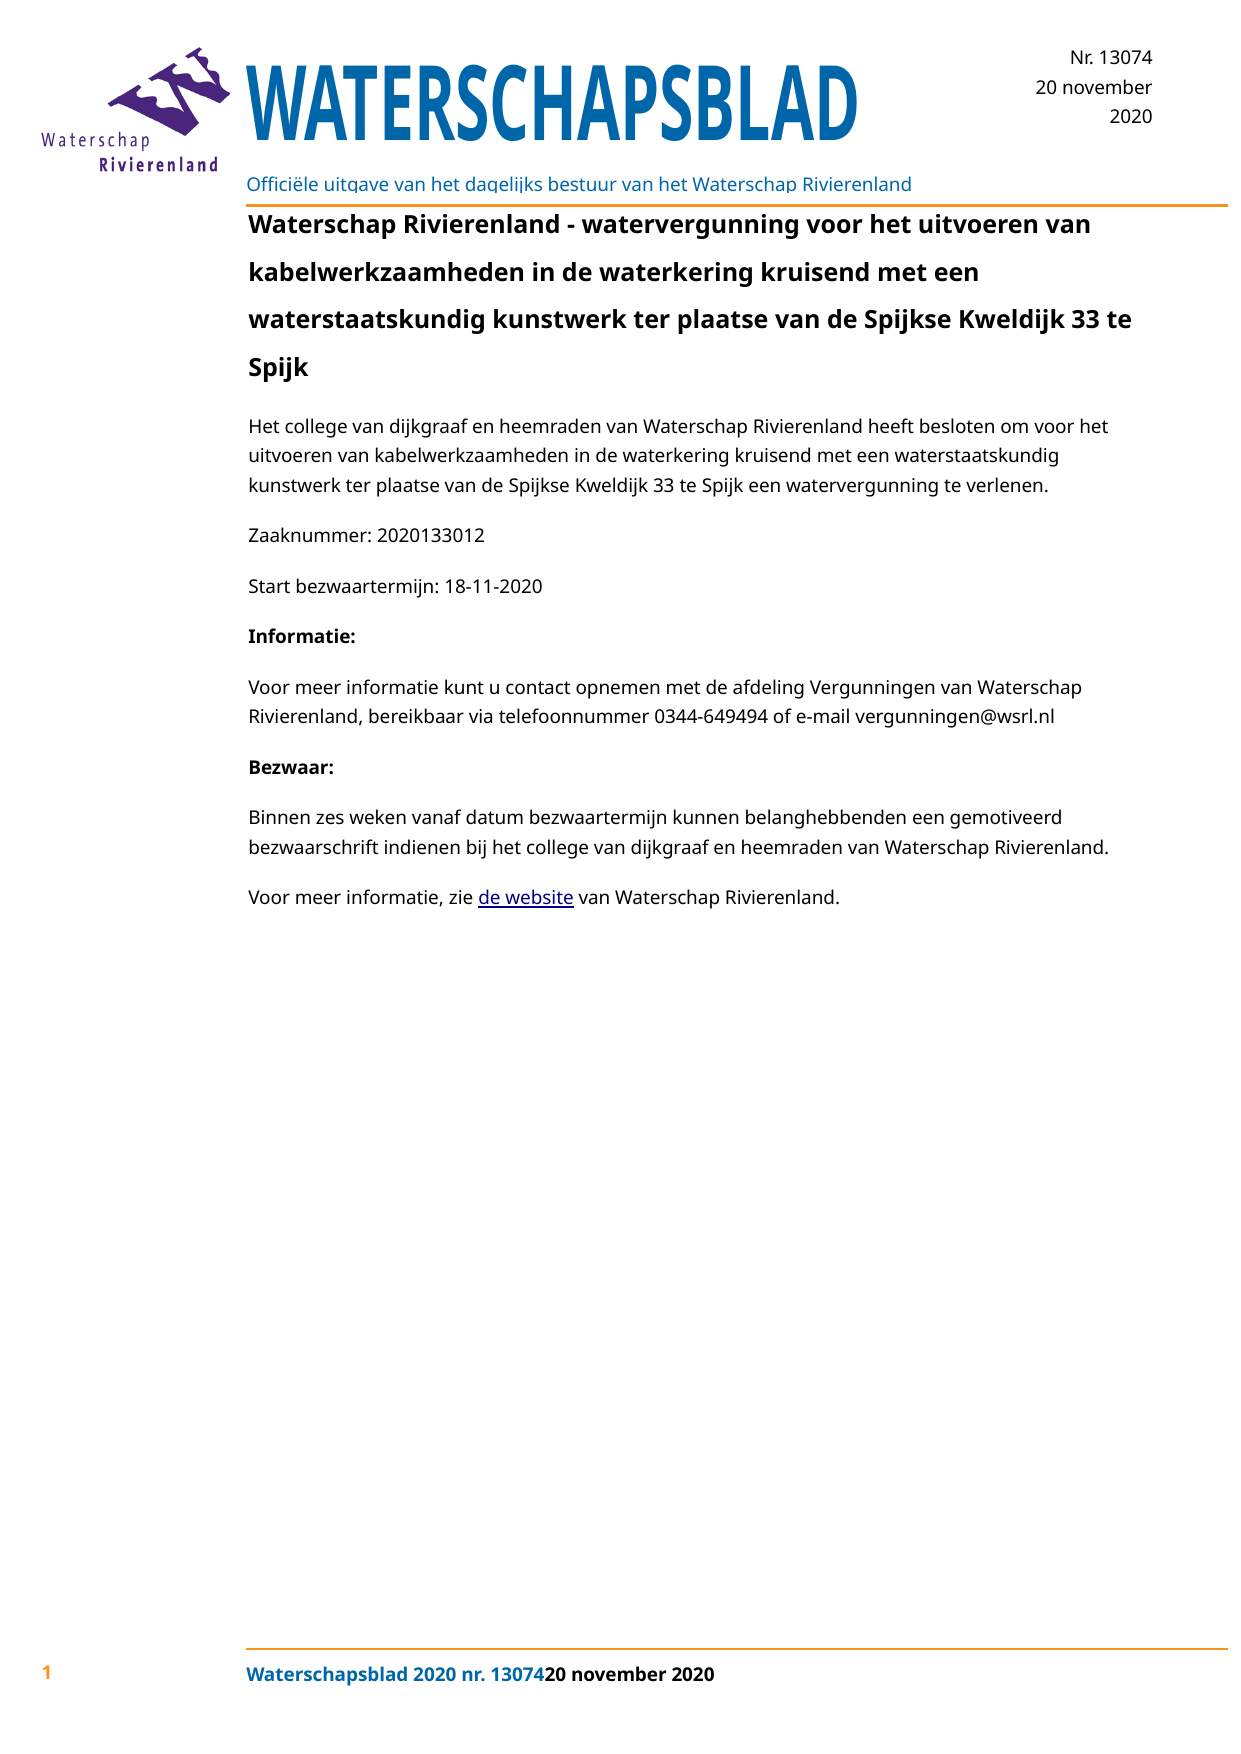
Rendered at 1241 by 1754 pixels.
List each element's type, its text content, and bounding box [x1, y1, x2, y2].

picture [41, 47, 231, 172]
text Binnen zes weken vanaf datum bezwaartermijn kunnen belanghebbenden een gemotiveerd bezwaarschrift indienen bij het college van dijkgraaf en heemraden van Waterschap Rivierenland. [248, 804, 1152, 860]
text Voor meer informatie kunt u contact opnemen met de afdeling Vergunningen van Waterschap Rivierenland, bereikbaar via telefoonnummer 0344-649494 of e-mail vergunningen@wsrl.nl [248, 674, 1152, 729]
text Voor meer informatie, zie de website van Waterschap Rivierenland. [248, 884, 1152, 910]
text Het college van dijkgraaf en heemraden van Waterschap Rivierenland heeft besloten om voor het uitvoeren van kabelwerkzaamheden in de waterkering kruisend met een waterstaatskundig kunstwerk ter plaatse van de Spijkse Kweldijk 33 te Spijk een watervergunning te verlenen. [248, 413, 1152, 498]
text Informatie: [248, 623, 1152, 649]
text Zaaknummer: 2020133012 [248, 523, 1152, 548]
text Start bezwaartermijn: 18-11-2020 [248, 573, 1152, 599]
text Waterschap Rivierenland - watervergunning voor het uitvoeren van kabelwerkzaamheden in de waterkering kruisend met een waterstaatskundig kunstwerk ter plaatse van de Spijkse Kweldijk 33 te Spijk [248, 207, 1152, 384]
text Bezwaar: [248, 754, 1152, 780]
